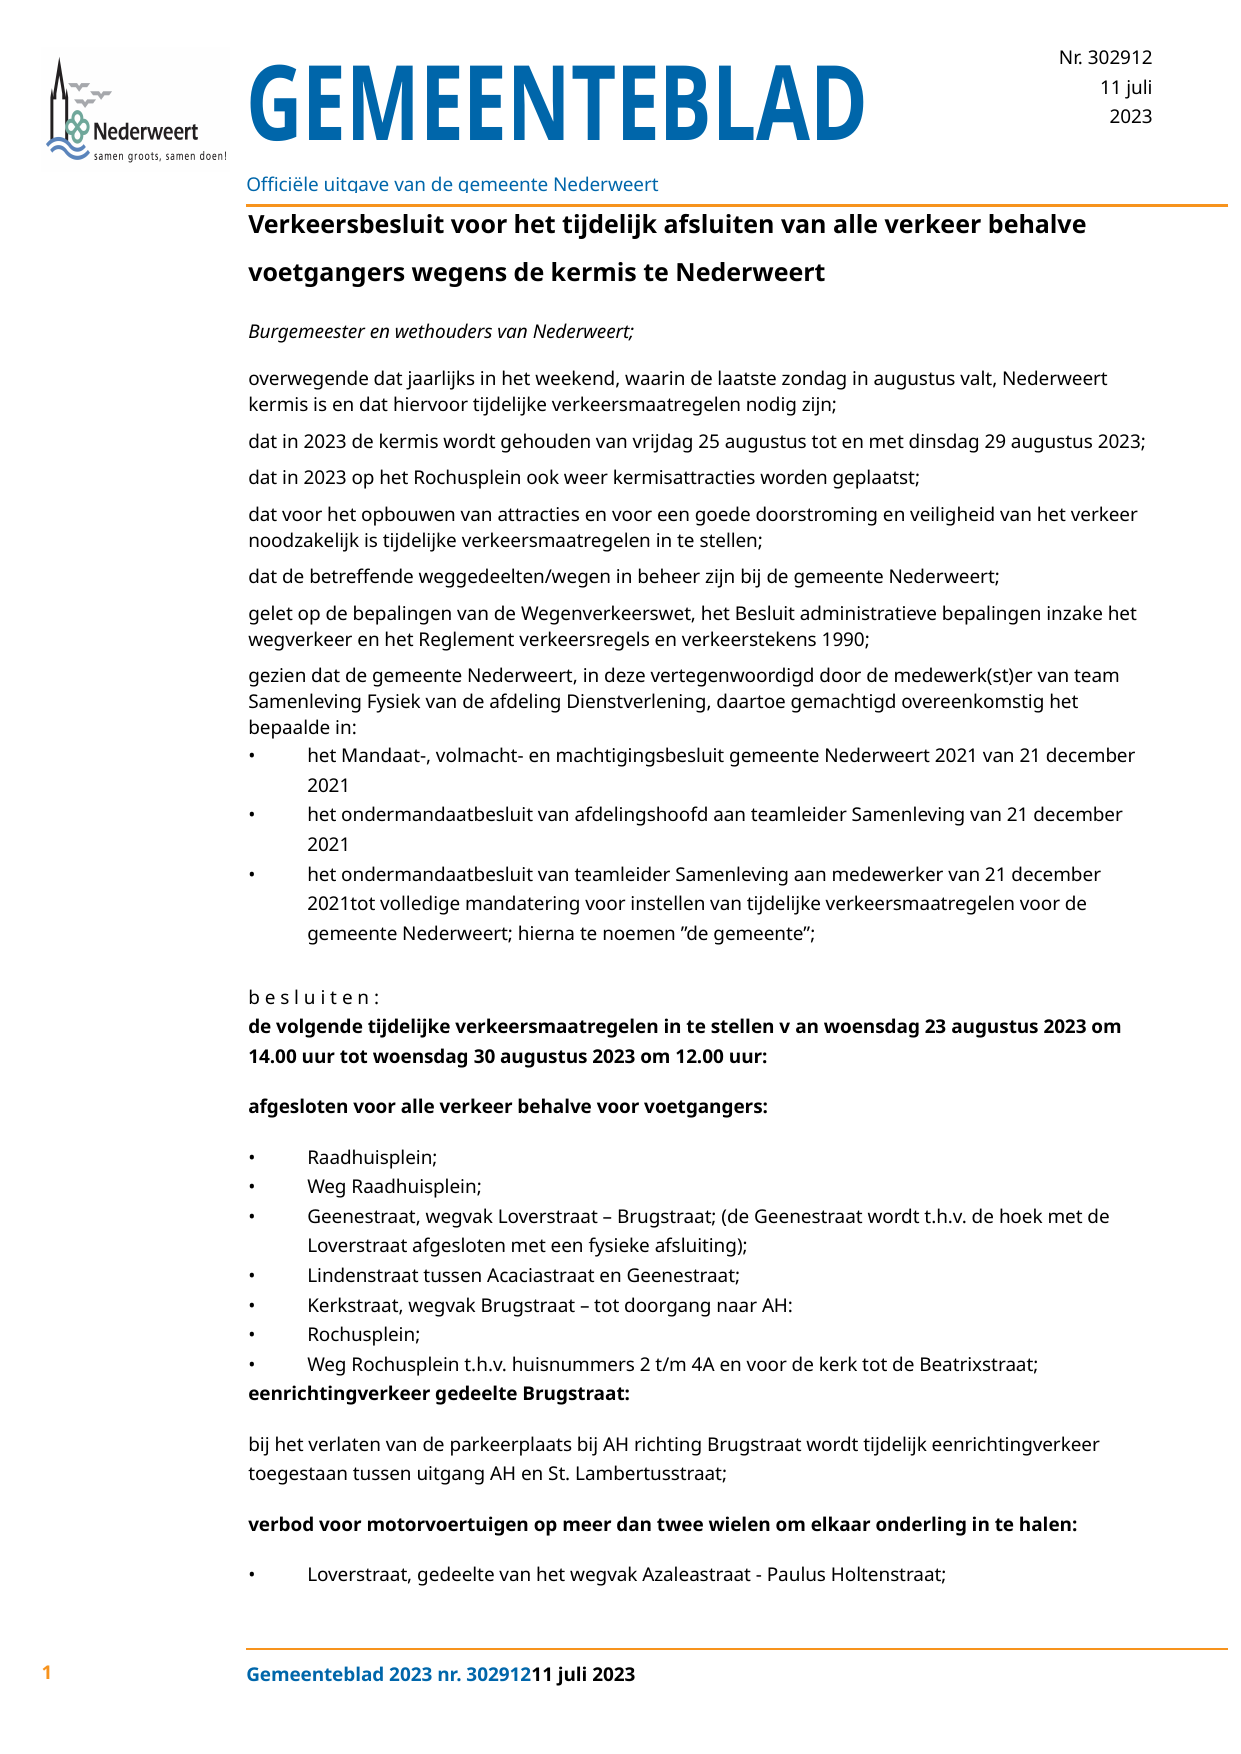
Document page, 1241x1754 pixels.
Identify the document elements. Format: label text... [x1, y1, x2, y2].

text Verkeersbesluit voor het tijdelijk afsluiten van alle verkeer behalve voetgangers wegens de kermis te Nederweert [248, 207, 1152, 288]
list Rochusplein; [248, 1321, 1152, 1347]
text dat de betreffende weggedeelten/wegen in beheer zijn bij de gemeente Neder­weert; [248, 564, 1152, 589]
text Burgemeester en wethouders van Nederweert; [248, 318, 1152, 344]
list Lindenstraat tussen Acaciastraat en Geenestraat; [248, 1262, 1152, 1288]
text dat voor het opbouwen van attracties en voor een goede doorstroming en veiligheid van het verkeer noodzake­lijk is tijdelijke verkeersmaatregelen in te stellen; [248, 501, 1152, 553]
list Kerkstraat, wegvak Brugstraat – tot doorgang naar AH: [248, 1292, 1152, 1318]
text dat in 2023 de kermis wordt gehouden van vrijdag 25 augustus tot en met dinsdag 29 augustus 2023; [248, 428, 1152, 454]
list Loverstraat, gedeelte van het wegvak Azaleastraat - Paulus Holtenstraat; [248, 1561, 1152, 1587]
list Geenestraat, wegvak Loverstraat – Brugstraat; (de Geenestraat wordt t.h.v. de hoek met de Loverstraat afgesloten met een fysieke afsluiting); [248, 1203, 1152, 1258]
text dat in 2023 op het Rochusplein ook weer kermisattracties worden geplaatst; [248, 464, 1152, 490]
list Weg Rochusplein t.h.v. huisnummers 2 t/m 4A en voor de kerk tot de Beatrixstraat; [248, 1351, 1152, 1377]
text afgesloten voor alle verkeer behalve voor voetgangers: [248, 1093, 1152, 1119]
text gelet op de bepalingen van de Wegenverkeerswet, het Besluit administratieve bepalingen inzake het wegverkeer en het Reglement verkeersregels en verkeerstekens 1990; [248, 600, 1152, 652]
text eenrichtingverkeer gedeelte Brugstraat: [248, 1381, 1152, 1406]
list Raadhuisplein; [248, 1144, 1152, 1170]
text bij het verlaten van de parkeerplaats bij AH richting Brugstraat wordt tijdelijk eenrichtingverkeer toegestaan tussen uitgang AH en St. Lambertusstraat; [248, 1431, 1152, 1486]
text overwegende dat jaarlijks in het weekend, waarin de laatste zondag in augustus valt, Nederweert kermis is en dat hiervoor tijdelijke verkeersmaatregelen nodig zijn; [248, 366, 1152, 417]
picture [41, 47, 231, 172]
text b e s l u i t e n : [248, 984, 1152, 1010]
text verbod voor motorvoertuigen op meer dan twee wielen om elkaar onderling in te halen: [248, 1511, 1152, 1537]
list het ondermandaatbesluit van teamleider Samenleving aan medewerker van 21 december 2021tot volledige mandatering voor instellen van tijdelijke verkeersmaatregelen voor de gemeente Nederweert; hierna te noemen ”de gemeente”; [248, 861, 1152, 946]
list Weg Raadhuisplein; [248, 1173, 1152, 1199]
text gezien dat de gemeente Nederweert, in deze vertegenwoordigd door de medewerk(st)er van team Samenleving Fysiek van de afdeling Dienstverlening, daartoe gemachtigd overeenkomstig het bepaalde in: [248, 663, 1152, 740]
list het Mandaat-, volmacht- en machtigingsbesluit gemeente Nederweert 2021 van 21 december 2021 [248, 742, 1152, 798]
list het ondermandaatbesluit van afdelingshoofd aan teamleider Samenleving van 21 december 2021 [248, 802, 1152, 857]
text de volgende tijdelijke verkeersmaatregelen in te stellen v an woensdag 23 augustus 2023 om 14.00 uur tot woensdag 30 augustus 2023 om 12.00 uur: [248, 1013, 1152, 1069]
